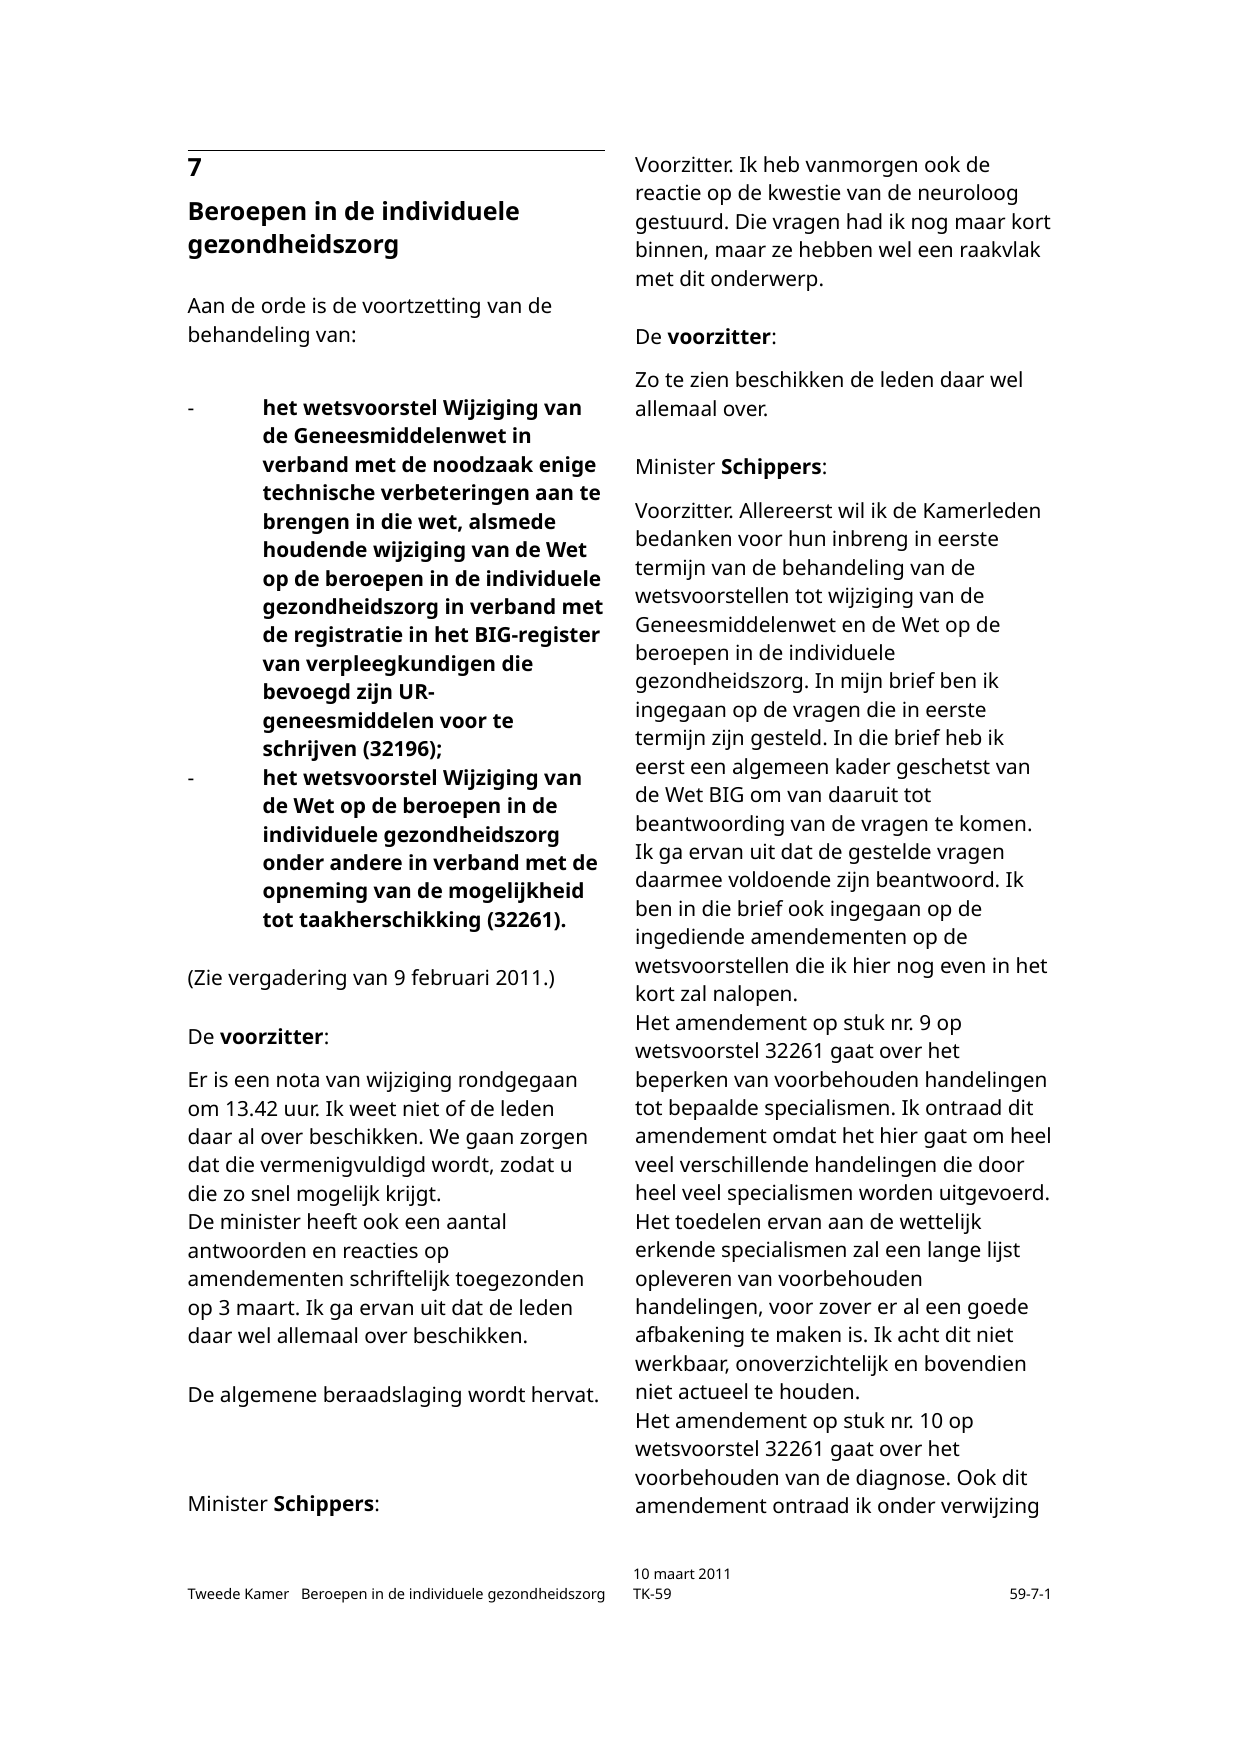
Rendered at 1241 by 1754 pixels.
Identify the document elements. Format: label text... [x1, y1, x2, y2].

text Voorzitter. Ik heb vanmorgen ook de reactie op de kwestie van de neuroloog gestuurd. Die vragen had ik nog maar kort binnen, maar ze hebben wel een raakvlak met dit onderwerp. [635, 150, 1053, 292]
text Zo te zien beschikken de leden daar wel allemaal over. [635, 366, 1053, 422]
text Aan de orde is de voortzetting van de behandeling van: [187, 291, 605, 348]
text De minister heeft ook een aantal antwoorden en reacties op amendementen schriftelijk toegezonden op 3 maart. Ik ga ervan uit dat de leden daar wel allemaal over beschikken. [187, 1207, 605, 1350]
text De algemene beraadslaging wordt hervat. [187, 1380, 605, 1408]
text Er is een nota van wijziging rondgegaan om 13.42 uur. Ik weet niet of de leden daar al over beschikken. We gaan zorgen dat die vermenigvuldigd wordt, zodat u die zo snel mogelijk krijgt. [187, 1065, 605, 1207]
text De voorzitter: [187, 1022, 605, 1050]
text Minister Schippers: [187, 1489, 605, 1517]
text De voorzitter: [635, 322, 1053, 351]
text (Zie vergadering van 9 februari 2011.) [187, 963, 605, 992]
text Beroepen in de individuele gezondheidszorg [187, 193, 605, 261]
text Voorzitter. Allereerst wil ik de Kamerleden bedanken voor hun inbreng in eerste termijn van de behandeling van de wetsvoorstellen tot wijziging van de Geneesmiddelenwet en de Wet op de beroepen in de individuele gezondheidszorg. In mijn brief ben ik ingegaan op de vragen die in eerste termijn zijn gesteld. In die brief heb ik eerst een algemeen kader geschetst van de Wet BIG om van daaruit tot beantwoording van de vragen te komen. Ik ga ervan uit dat de gestelde vragen daarmee voldoende zijn beantwoord. Ik ben in die brief ook ingegaan op de ingediende amendementen op de wetsvoorstellen die ik hier nog even in het kort zal nalopen. [635, 496, 1053, 1008]
text Minister Schippers: [635, 452, 1053, 481]
list het wetsvoorstel Wijziging van de Geneesmiddelenwet in verband met de noodzaak enige technische verbeteringen aan te brengen in die wet, alsmede houdende wijziging van de Wet op de beroepen in de individuele gezondheidszorg in verband met de registratie in het BIG-register van verpleegkundigen die bevoegd zijn UR-geneesmiddelen voor te schrijven (32196); [187, 393, 605, 763]
text 7 [187, 151, 605, 184]
text Het amendement op stuk nr. 10 op wetsvoorstel 32261 gaat over het voorbehouden van de diagnose. Ook dit amendement ontraad ik onder verwijzing [635, 1406, 1053, 1520]
text  [187, 1438, 605, 1467]
list het wetsvoorstel Wijziging van de Wet op de beroepen in de individuele gezondheidszorg onder andere in verband met de opneming van de mogelijkheid tot taakherschikking (32261). [187, 763, 605, 933]
text Het amendement op stuk nr. 9 op wetsvoorstel 32261 gaat over het beperken van voorbehouden handelingen tot bepaalde specialismen. Ik ontraad dit amendement omdat het hier gaat om heel veel verschillende handelingen die door heel veel specialismen worden uitgevoerd. Het toedelen ervan aan de wettelijk erkende specialismen zal een lange lijst opleveren van voorbehouden handelingen, voor zover er al een goede afbakening te maken is. Ik acht dit niet werkbaar, onoverzichtelijk en bovendien niet actueel te houden. [635, 1008, 1053, 1406]
